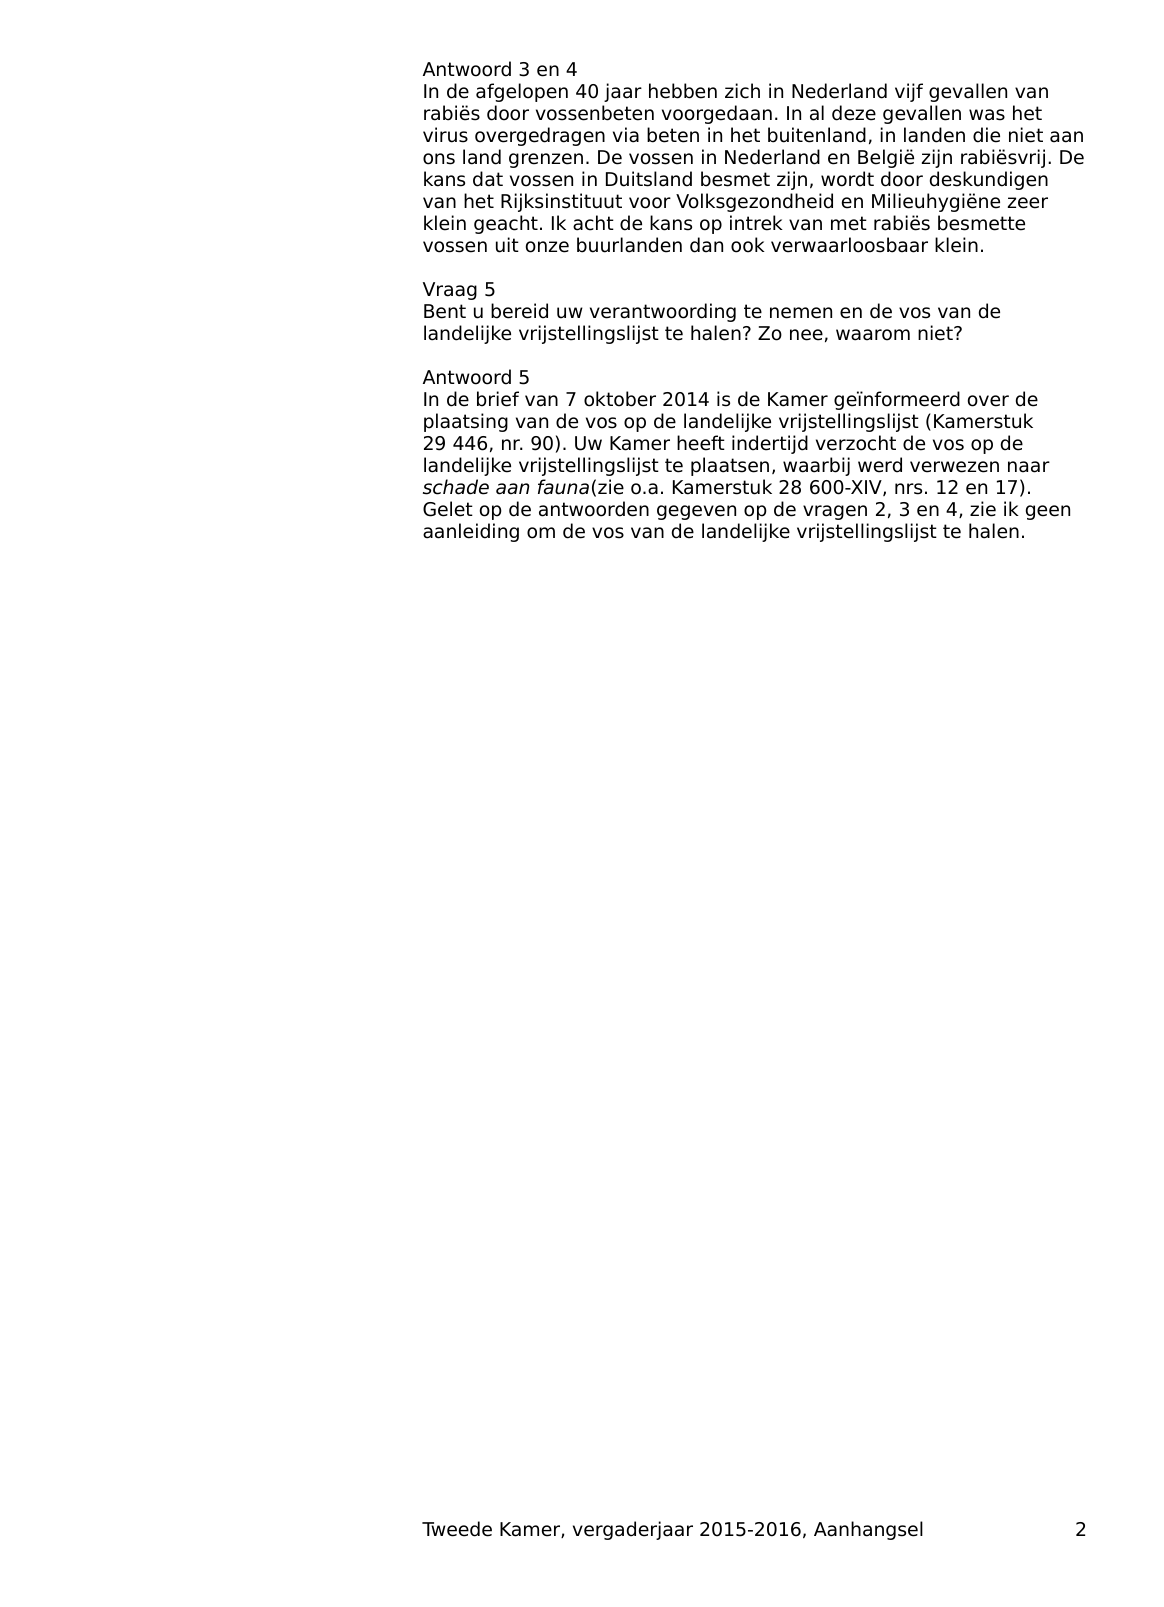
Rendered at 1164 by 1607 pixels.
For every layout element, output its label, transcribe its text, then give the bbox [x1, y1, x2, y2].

text In de afgelopen 40 jaar hebben zich in Nederland vijf gevallen van rabiës door vossenbeten voorgedaan. In al deze gevallen was het virus overgedragen via beten in het buitenland, in landen die niet aan ons land grenzen. De vossen in Nederland en België zijn rabiësvrij. De kans dat vossen in Duitsland besmet zijn, wordt door deskundigen van het Rijksinstituut voor Volksgezondheid en Milieuhygiëne zeer klein geacht. Ik acht de kans op intrek van met rabiës besmette vossen uit onze buurlanden dan ook verwaarloosbaar klein. [422, 81, 1087, 257]
text Bent u bereid uw verantwoording te nemen en de vos van de landelijke vrijstellingslijst te halen? Zo nee, waarom niet? [422, 301, 1087, 345]
text Antwoord 5 [422, 367, 1087, 389]
text In de brief van 7 oktober 2014 is de Kamer geïnformeerd over de plaatsing van de vos op de landelijke vrijstellingslijst (Kamerstuk 29 446, nr. 90). Uw Kamer heeft indertijd verzocht de vos op de landelijke vrijstellingslijst te plaatsen, waarbij werd verwezen naar schade aan fauna(zie o.a. Kamerstuk 28 600-XIV, nrs. 12 en 17). Gelet op de antwoorden gegeven op de vragen 2, 3 en 4, zie ik geen aanleiding om de vos van de landelijke vrijstellingslijst te halen. [422, 389, 1087, 543]
text Vraag 5 [422, 279, 1087, 301]
text Antwoord 3 en 4 [422, 59, 1087, 81]
